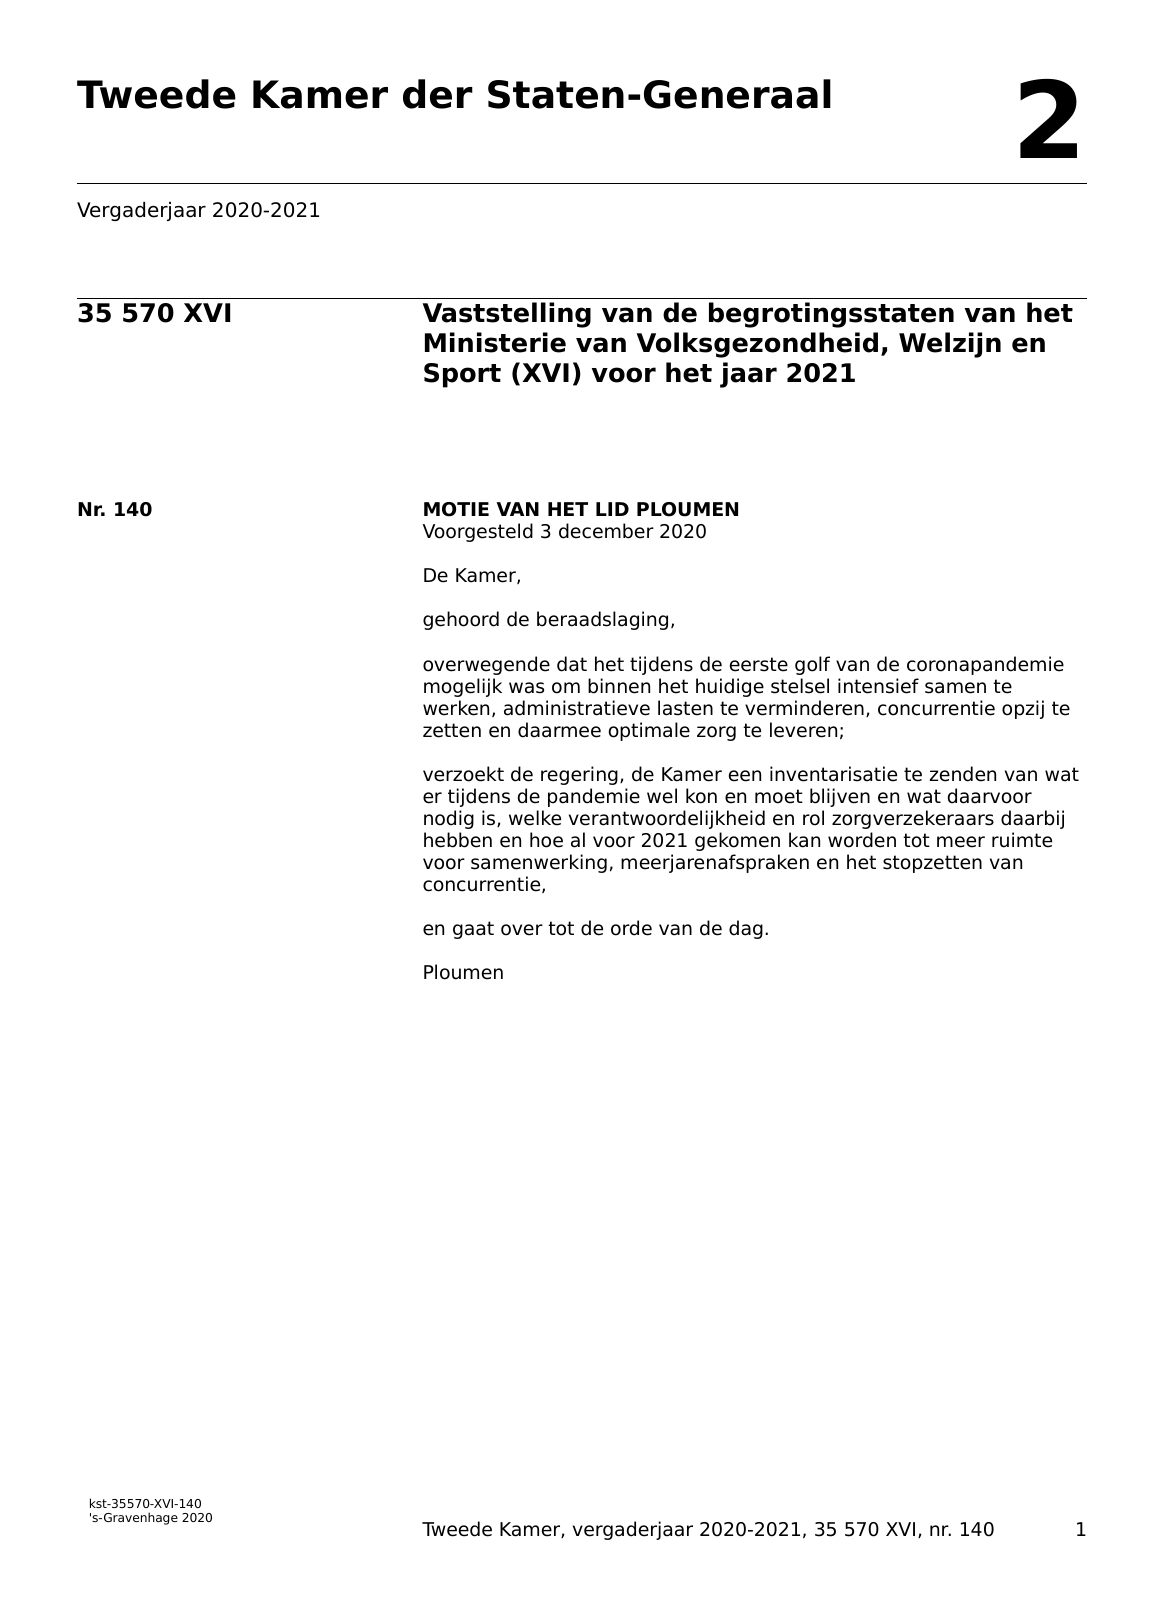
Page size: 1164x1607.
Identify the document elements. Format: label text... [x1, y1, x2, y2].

text overwegende dat het tijdens de eerste golf van de coronapandemie mogelijk was om binnen het huidige stelsel intensief samen te werken, administratieve lasten te verminderen, concurrentie opzij te zetten en daarmee optimale zorg te leveren; [422, 653, 1087, 741]
text Voorgesteld 3 december 2020 [422, 521, 1087, 543]
subtitle 35 570 XVI Vaststelling van de begrotingsstaten van het Ministerie van Volksgezondheid, Welzijn en Sport (XVI) voor het jaar 2021 [77, 299, 1087, 388]
text De Kamer, [422, 565, 1087, 587]
table_cell Vergaderjaar 2020-2021 [77, 184, 1087, 298]
text verzoekt de regering, de Kamer een inventarisatie te zenden van wat er tijdens de pandemie wel kon en moet blijven en wat daarvoor nodig is, welke verantwoordelijkheid en rol zorgverzekeraars daarbij hebben en hoe al voor 2021 gekomen kan worden tot meer ruimte voor samenwerking, meerjarenafspraken en het stopzetten van concurrentie, [422, 764, 1087, 896]
text kst-35570-XVI-140 [88, 1497, 323, 1511]
text Ploumen [422, 962, 1087, 984]
text 's-Gravenhage 2020 [88, 1511, 323, 1525]
subtitle Nr. 140 MOTIE VAN HET LID PLOUMEN [77, 499, 1087, 521]
table_header 2 [886, 59, 1087, 183]
text gehoord de beraadslaging, [422, 609, 1087, 631]
text en gaat over tot de orde van de dag. [422, 918, 1087, 940]
table_header Tweede Kamer der Staten-Generaal [77, 59, 886, 183]
